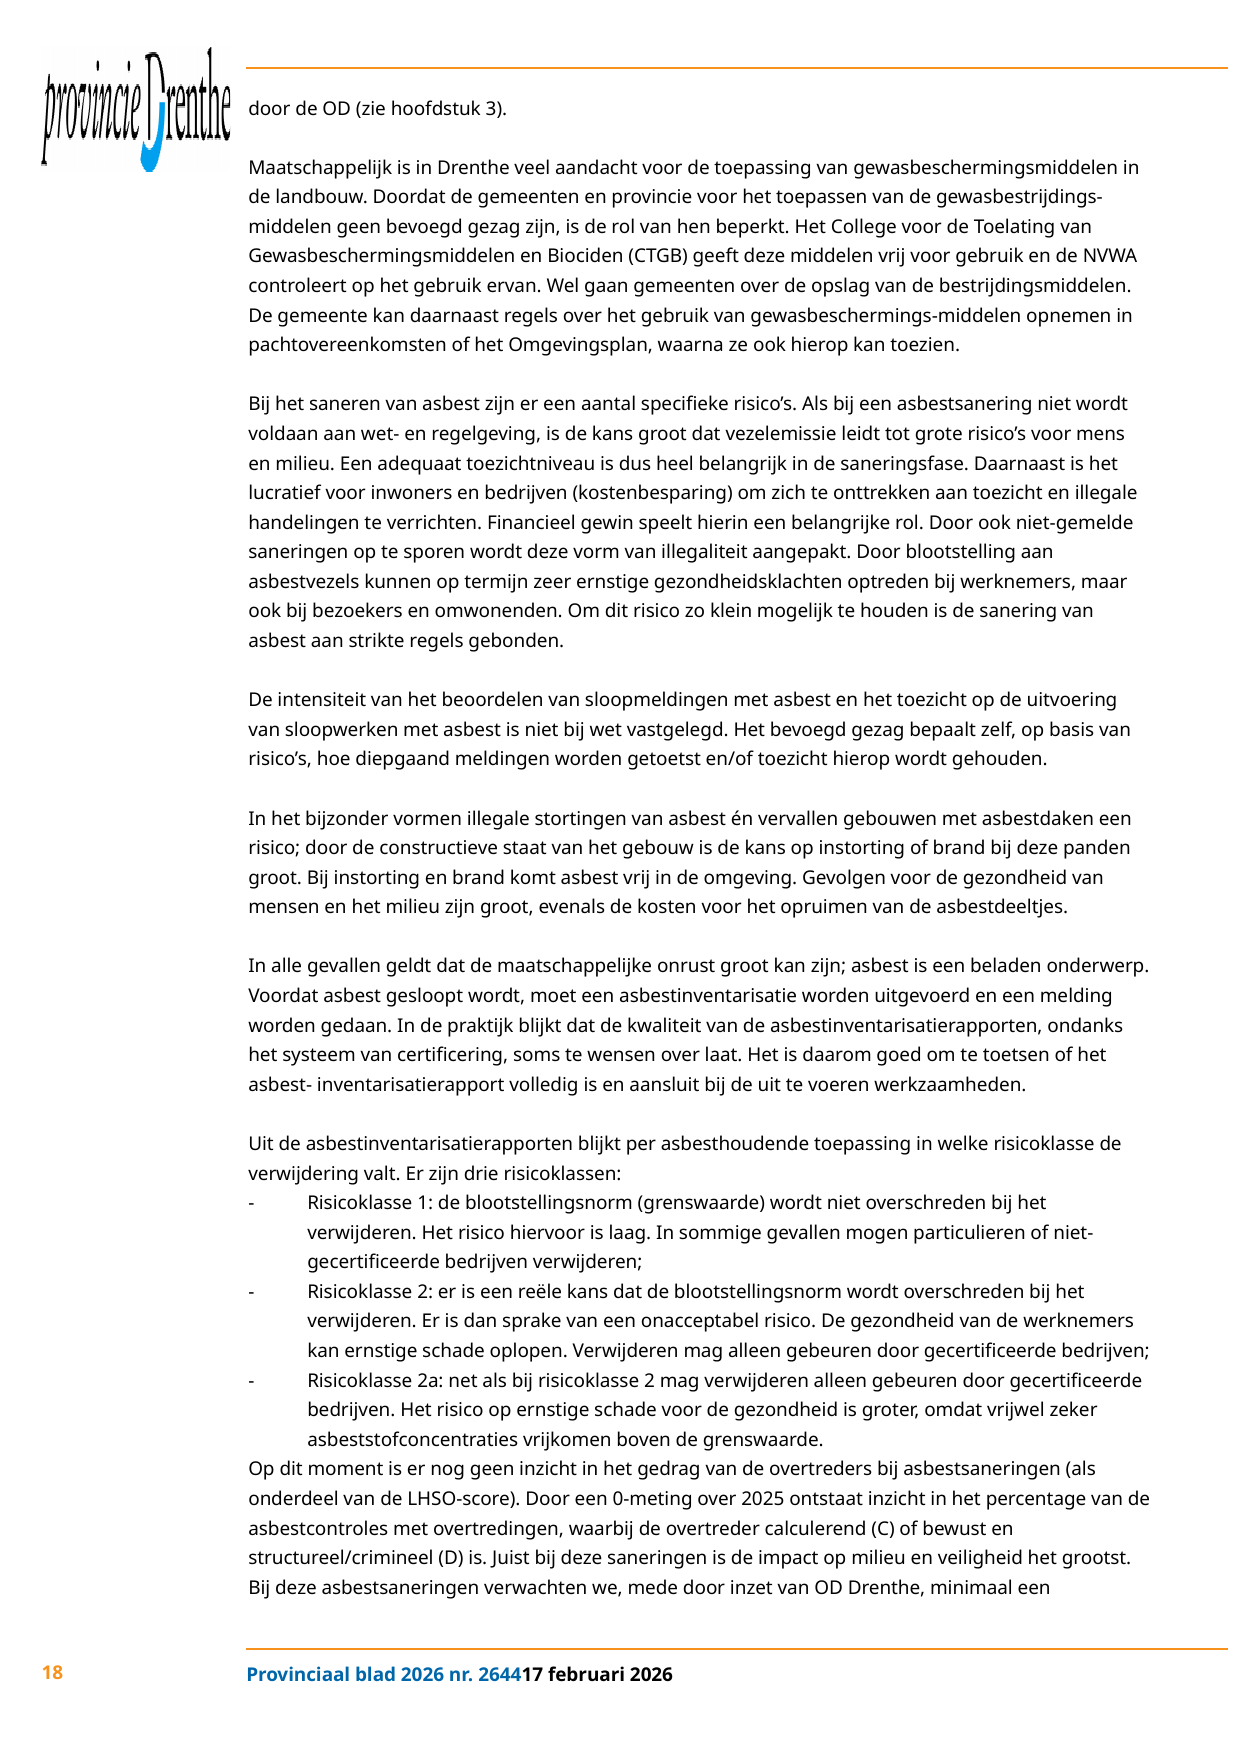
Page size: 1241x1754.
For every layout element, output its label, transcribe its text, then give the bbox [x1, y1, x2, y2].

text In alle gevallen geldt dat de maatschappelijke onrust groot kan zijn; asbest is een beladen onderwerp. Voordat asbest gesloopt wordt, moet een asbestinventarisatie worden uitgevoerd en een melding worden gedaan. In de praktijk blijkt dat de kwaliteit van de asbestinventarisatierapporten, ondanks het systeem van certificering, soms te wensen over laat. Het is daarom goed om te toetsen of het asbest- inventarisatierapport volledig is en aansluit bij de uit te voeren werkzaamheden. [248, 953, 1152, 1097]
picture [41, 47, 231, 172]
list Risicoklasse 2a: net als bij risicoklasse 2 mag verwijderen alleen gebeuren door gecertificeerde bedrijven. Het risico op ernstige schade voor de gezondheid is groter, omdat vrijwel zeker asbeststofconcentraties vrijkomen boven de grenswaarde. [248, 1367, 1152, 1452]
list Risicoklasse 1: de blootstellingsnorm (grenswaarde) wordt niet overschreden bij het verwijderen. Het risico hiervoor is laag. In sommige gevallen mogen particulieren of niet-gecertificeerde bedrijven verwijderen; [248, 1189, 1152, 1274]
text Bij het saneren van asbest zijn er een aantal specifieke risico’s. Als bij een asbestsanering niet wordt voldaan aan wet- en regelgeving, is de kans groot dat vezelemissie leidt tot grote risico’s voor mens en milieu. Een adequaat toezichtniveau is dus heel belangrijk in de saneringsfase. Daarnaast is het lucratief voor inwoners en bedrijven (kostenbesparing) om zich te onttrekken aan toezicht en illegale handelingen te verrichten. Financieel gewin speelt hierin een belangrijke rol. Door ook niet-gemelde saneringen op te sporen wordt deze vorm van illegaliteit aangepakt. Door blootstelling aan asbestvezels kunnen op termijn zeer ernstige gezondheidsklachten optreden bij werknemers, maar ook bij bezoekers en omwonenden. Om dit risico zo klein mogelijk te houden is de sanering van asbest aan strikte regels gebonden. [248, 391, 1152, 653]
text door de OD (zie hoofdstuk 3). [248, 95, 1152, 121]
text De intensiteit van het beoordelen van sloopmeldingen met asbest en het toezicht op de uitvoering van sloopwerken met asbest is niet bij wet vastgelegd. Het bevoegd gezag bepaalt zelf, op basis van risico’s, hoe diepgaand meldingen worden getoetst en/of toezicht hierop wordt gehouden. [248, 686, 1152, 771]
text Uit de asbestinventarisatierapporten blijkt per asbesthoudende toepassing in welke risicoklasse de verwijdering valt. Er zijn drie risicoklassen: [248, 1130, 1152, 1186]
text In het bijzonder vormen illegale stortingen van asbest én vervallen gebouwen met asbestdaken een risico; door de constructieve staat van het gebouw is de kans op instorting of brand bij deze panden groot. Bij instorting en brand komt asbest vrij in de omgeving. Gevolgen voor de gezondheid van mensen en het milieu zijn groot, evenals de kosten voor het opruimen van de asbestdeeltjes. [248, 805, 1152, 919]
text Maatschappelijk is in Drenthe veel aandacht voor de toepassing van gewasbeschermingsmiddelen in de landbouw. Doordat de gemeenten en provincie voor het toepassen van de gewasbestrijdings-middelen geen bevoegd gezag zijn, is de rol van hen beperkt. Het College voor de Toelating van Gewasbeschermingsmiddelen en Biociden (CTGB) geeft deze middelen vrij voor gebruik en de NVWA controleert op het gebruik ervan. Wel gaan gemeenten over de opslag van de bestrijdingsmiddelen. De gemeente kan daarnaast regels over het gebruik van gewasbeschermings-middelen opnemen in pachtovereenkomsten of het Omgevingsplan, waarna ze ook hierop kan toezien. [248, 154, 1152, 357]
text Op dit moment is er nog geen inzicht in het gedrag van de overtreders bij asbestsaneringen (als onderdeel van de LHSO-score). Door een 0-meting over 2025 ontstaat inzicht in het percentage van de asbestcontroles met overtredingen, waarbij de overtreder calculerend (C) of bewust en structureel/crimineel (D) is. Juist bij deze saneringen is de impact op milieu en veiligheid het grootst. Bij deze asbestsaneringen verwachten we, mede door inzet van OD Drenthe, minimaal een [248, 1456, 1152, 1600]
list Risicoklasse 2: er is een reële kans dat de blootstellingsnorm wordt overschreden bij het verwijderen. Er is dan sprake van een onacceptabel risico. De gezondheid van de werknemers kan ernstige schade oplopen. Verwijderen mag alleen gebeuren door gecertificeerde bedrijven; [248, 1278, 1152, 1363]
